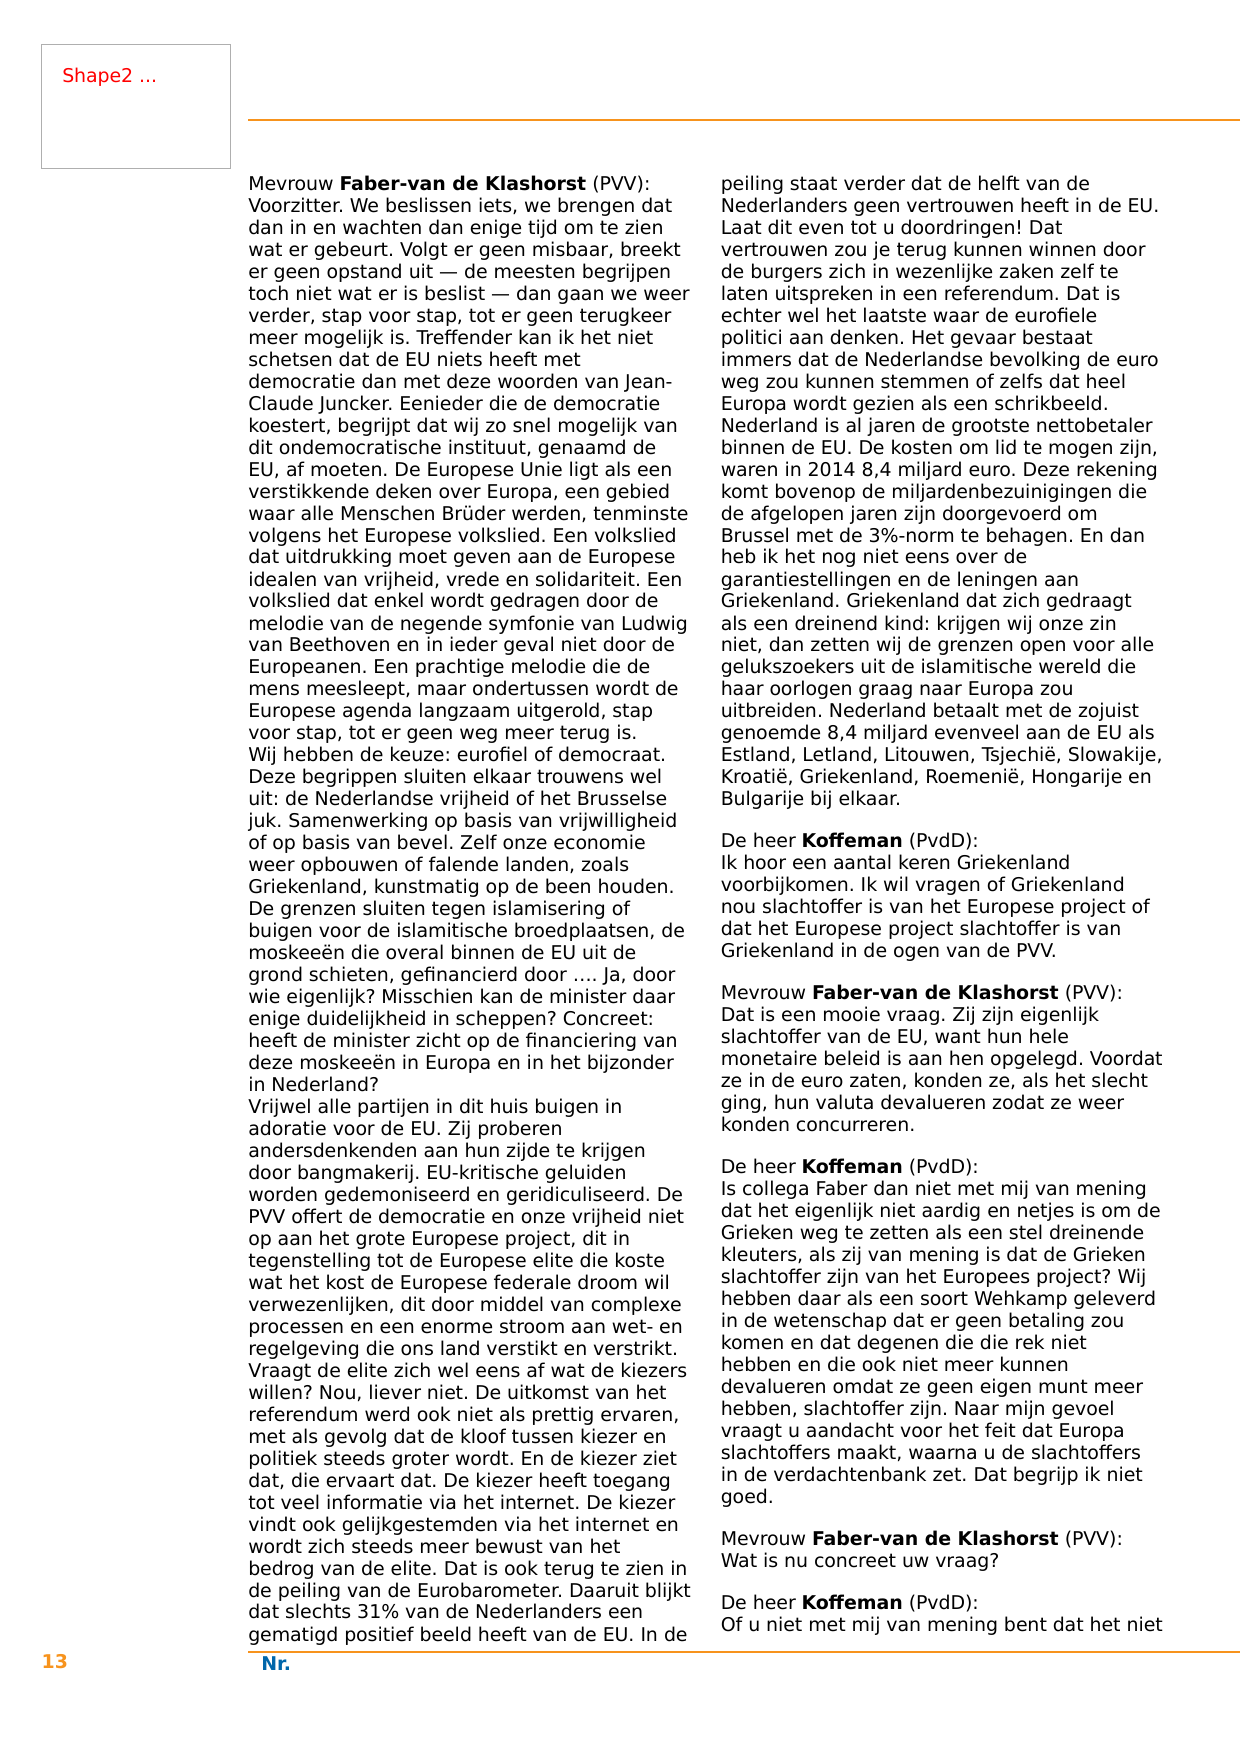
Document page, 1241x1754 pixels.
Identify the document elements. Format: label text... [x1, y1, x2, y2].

text Wat is nu concreet uw vraag? [721, 1549, 1163, 1572]
text Of u niet met mij van mening bent dat het niet [721, 1613, 1163, 1636]
text Voorzitter. We beslissen iets, we brengen dat dan in en wachten dan enige tijd om te zien wat er gebeurt. Volgt er geen misbaar, breekt er geen opstand uit — de meesten begrijpen toch niet wat er is beslist — dan gaan we weer verder, stap voor stap, tot er geen terugkeer meer mogelijk is. Treffender kan ik het niet schetsen dat de EU niets heeft met democratie dan met deze woorden van Jean-Claude Juncker. Eenieder die de democratie koestert, begrijpt dat wij zo snel mogelijk van dit ondemocratische instituut, genaamd de EU, af moeten. De Europese Unie ligt als een verstikkende deken over Europa, een gebied waar alle Menschen Brüder werden, tenminste volgens het Europese volkslied. Een volkslied dat uitdrukking moet geven aan de Europese idealen van vrijheid, vrede en solidariteit. Een volkslied dat enkel wordt gedragen door de melodie van de negende symfonie van Ludwig van Beethoven en in ieder geval niet door de Europeanen. Een prachtige melodie die de mens meesleept, maar ondertussen wordt de Europese agenda langzaam uitgerold, stap voor stap, tot er geen weg meer terug is. [248, 195, 691, 744]
text Mevrouw Faber-van de Klashorst (PVV): [721, 1528, 1163, 1549]
text Is collega Faber dan niet met mij van mening dat het eigenlijk niet aardig en netjes is om de Grieken weg te zetten als een stel dreinende kleuters, als zij van mening is dat de Grieken slachtoffer zijn van het Europees project? Wij hebben daar als een soort Wehkamp geleverd in de wetenschap dat er geen betaling zou komen en dat degenen die die rek niet hebben en die ook niet meer kunnen devalueren omdat ze geen eigen munt meer hebben, slachtoffer zijn. Naar mijn gevoel vraagt u aandacht voor het feit dat Europa slachtoffers maakt, waarna u de slachtoffers in de verdachtenbank zet. Dat begrijp ik niet goed. [721, 1178, 1163, 1508]
text peiling staat verder dat de helft van de Nederlanders geen vertrouwen heeft in de EU. Laat dit even tot u doordringen! Dat vertrouwen zou je terug kunnen winnen door de burgers zich in wezenlijke zaken zelf te laten uitspreken in een referendum. Dat is echter wel het laatste waar de eurofiele politici aan denken. Het gevaar bestaat immers dat de Nederlandse bevolking de euro weg zou kunnen stemmen of zelfs dat heel Europa wordt gezien als een schrikbeeld. [721, 173, 1163, 414]
text De heer Koffeman (PvdD): [721, 1156, 1163, 1178]
text Mevrouw Faber-van de Klashorst (PVV): [248, 173, 691, 195]
text De heer Koffeman (PvdD): [721, 830, 1163, 852]
text Dat is een mooie vraag. Zij zijn eigenlijk slachtoffer van de EU, want hun hele monetaire beleid is aan hen opgelegd. Voordat ze in de euro zaten, konden ze, als het slecht ging, hun valuta devalueren zodat ze weer konden concurreren. [721, 1004, 1163, 1136]
text Mevrouw Faber-van de Klashorst (PVV): [721, 982, 1163, 1004]
text Ik hoor een aantal keren Griekenland voorbijkomen. Ik wil vragen of Griekenland nou slachtoffer is van het Europese project of dat het Europese project slachtoffer is van Griekenland in de ogen van de PVV. [721, 852, 1163, 962]
text Wij hebben de keuze: eurofiel of democraat. Deze begrippen sluiten elkaar trouwens wel uit: de Nederlandse vrijheid of het Brusselse juk. Samenwerking op basis van vrijwilligheid of op basis van bevel. Zelf onze economie weer opbouwen of falende landen, zoals Griekenland, kunstmatig op de been houden. De grenzen sluiten tegen islamisering of buigen voor de islamitische broedplaatsen, de moskeeën die overal binnen de EU uit de grond schieten, gefinancierd door …. Ja, door wie eigenlijk? Misschien kan de minister daar enige duidelijkheid in scheppen? Concreet: heeft de minister zicht op de financiering van deze moskeeën in Europa en in het bijzonder in Nederland? [248, 744, 691, 1096]
text Vrijwel alle partijen in dit huis buigen in adoratie voor de EU. Zij proberen andersdenkenden aan hun zijde te krijgen door bangmakerij. EU-kritische geluiden worden gedemoniseerd en geridiculiseerd. De PVV offert de democratie en onze vrijheid niet op aan het grote Europese project, dit in tegenstelling tot de Europese elite die koste wat het kost de Europese federale droom wil verwezenlijken, dit door middel van complexe processen en een enorme stroom aan wet- en regelgeving die ons land verstikt en verstrikt. Vraagt de elite zich wel eens af wat de kiezers willen? Nou, liever niet. De uitkomst van het referendum werd ook niet als prettig ervaren, met als gevolg dat de kloof tussen kiezer en politiek steeds groter wordt. En de kiezer ziet dat, die ervaart dat. De kiezer heeft toegang tot veel informatie via het internet. De kiezer vindt ook gelijkgestemden via het internet en wordt zich steeds meer bewust van het bedrog van de elite. Dat is ook terug te zien in de peiling van de Eurobarometer. Daaruit blijkt dat slechts 31% van de Nederlanders een gematigd positief beeld heeft van de EU. In de [248, 1096, 691, 1645]
text De heer Koffeman (PvdD): [721, 1592, 1163, 1613]
text Nederland is al jaren de grootste nettobetaler binnen de EU. De kosten om lid te mogen zijn, waren in 2014 8,4 miljard euro. Deze rekening komt bovenop de miljardenbezuinigingen die de afgelopen jaren zijn doorgevoerd om Brussel met de 3%-norm te behagen. En dan heb ik het nog niet eens over de garantiestellingen en de leningen aan Griekenland. Griekenland dat zich gedraagt als een dreinend kind: krijgen wij onze zin niet, dan zetten wij de grenzen open voor alle gelukszoekers uit de islamitische wereld die haar oorlogen graag naar Europa zou uitbreiden. Nederland betaalt met de zojuist genoemde 8,4 miljard evenveel aan de EU als Estland, Letland, Litouwen, Tsjechië, Slowakije, Kroatië, Griekenland, Roemenië, Hongarije en Bulgarije bij elkaar. [721, 414, 1163, 810]
